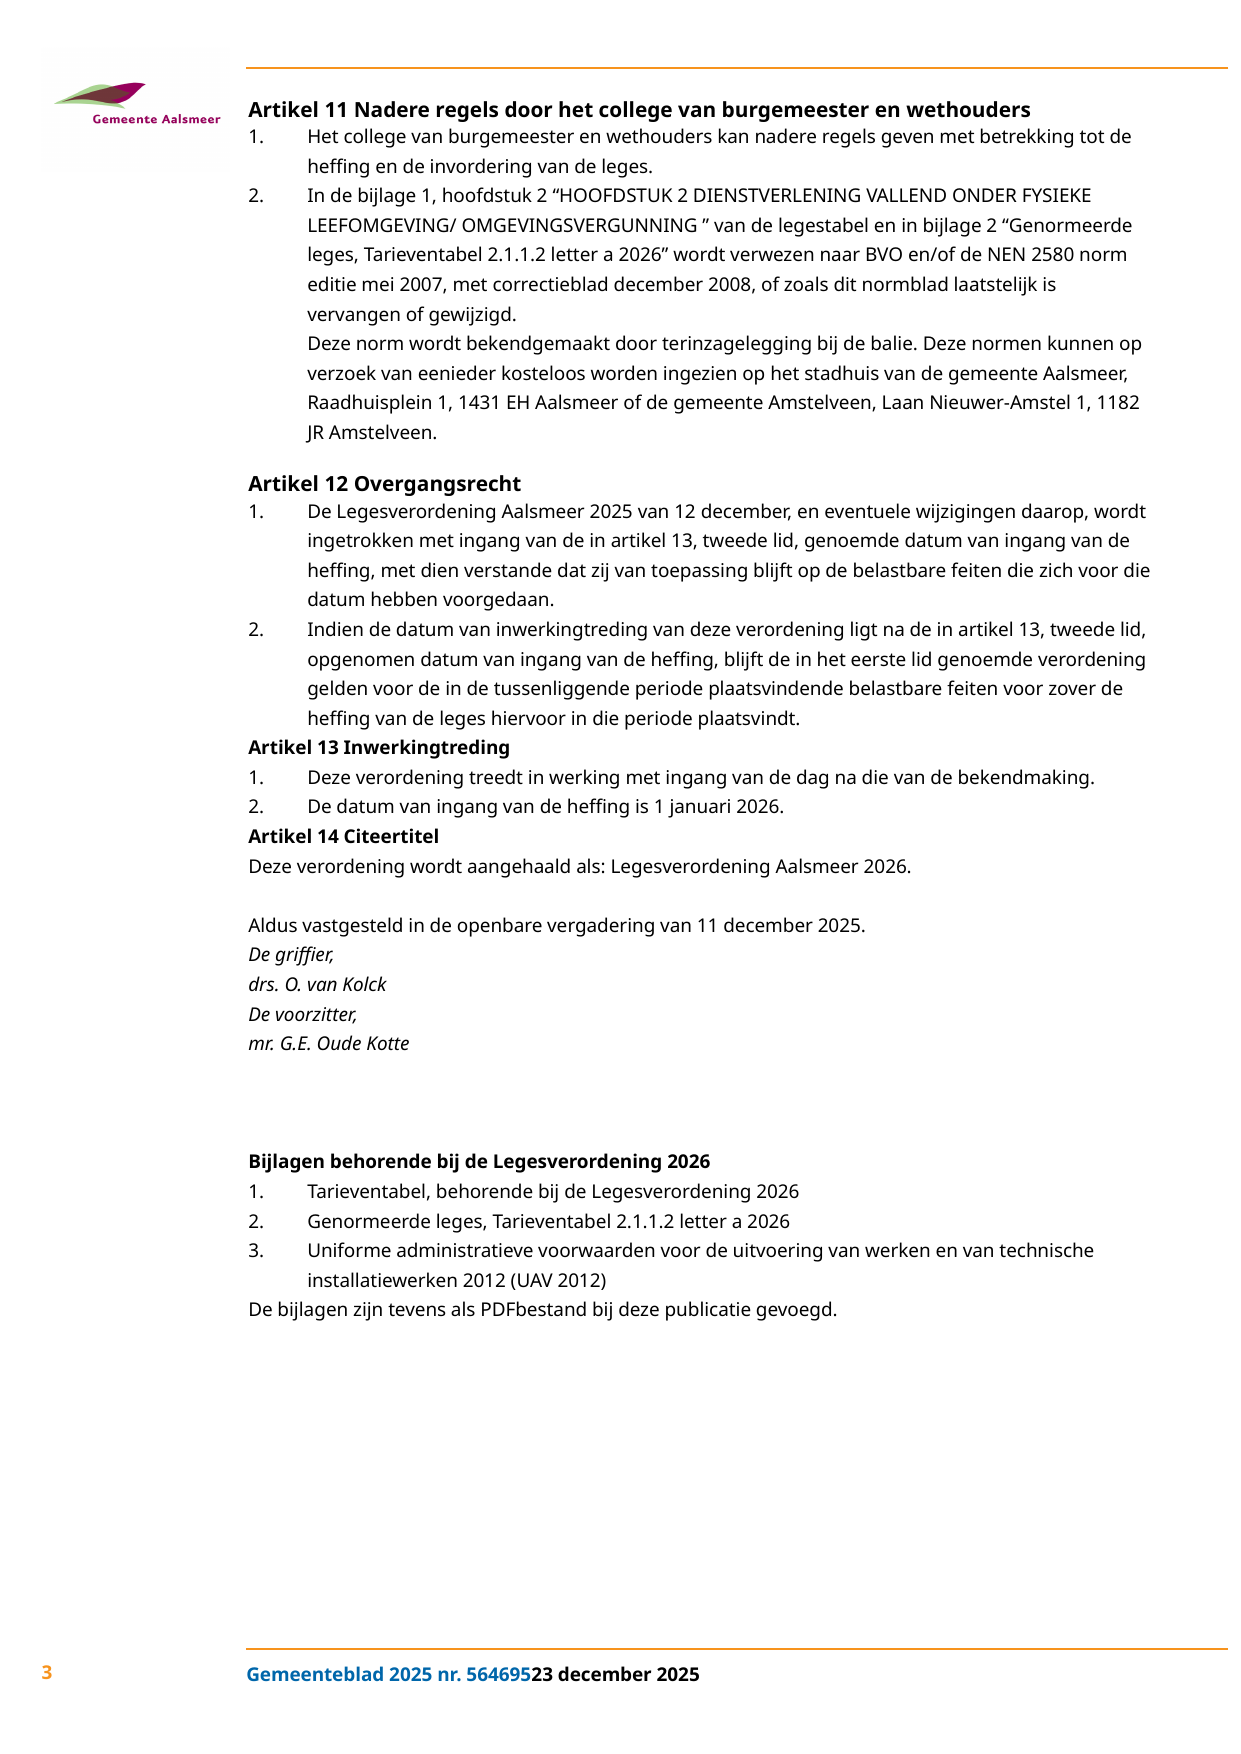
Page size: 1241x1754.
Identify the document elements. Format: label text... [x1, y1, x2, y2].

text Aldus vastgesteld in de openbare vergadering van 11 december 2025. [248, 912, 1152, 938]
list De Legesverordening Aalsmeer 2025 van 12 december, en eventuele wijzigingen daarop, wordt ingetrokken met ingang van de in artikel 13, tweede lid, genoemde datum van ingang van de heffing, met dien verstande dat zij van toepassing blijft op de belastbare feiten die zich voor die datum hebben voorgedaan. [248, 498, 1152, 612]
text mr. G.E. Oude Kotte [248, 1030, 1152, 1056]
list In de bijlage 1, hoofdstuk 2 “HOOFDSTUK 2 DIENSTVERLENING VALLEND ONDER FYSIEKE LEEFOMGEVING/ OMGEVINGSVERGUNNING ” van de legestabel en in bijlage 2 “Genormeerde leges, Tarieventabel 2.1.1.2 letter a 2026” wordt verwezen naar BVO en/of de NEN 2580 norm editie mei 2007, met correctieblad december 2008, of zoals dit normblad laatstelijk is vervangen of gewijzigd. [248, 182, 1152, 326]
list Deze verordening treedt in werking met ingang van de dag na die van de bekendmaking. [248, 764, 1152, 790]
text Artikel 14 Citeertitel [248, 823, 1152, 849]
text Deze verordening wordt aangehaald als: Legesverordening Aalsmeer 2026. [248, 853, 1152, 879]
text Artikel 12 Overgangsrecht [248, 469, 1152, 498]
text De voorzitter, [248, 1001, 1152, 1027]
list Tarieventabel, behorende bij de Legesverordening 2026 [248, 1178, 1152, 1204]
text De griffier, [248, 942, 1152, 967]
list Genormeerde leges, Tarieventabel 2.1.1.2 letter a 2026 [248, 1208, 1152, 1234]
list Deze norm wordt bekendgemaakt door terinzagelegging bij de balie. Deze normen kunnen op verzoek van eenieder kosteloos worden ingezien op het stadhuis van de gemeente Aalsmeer, Raadhuisplein 1, 1431 EH Aalsmeer of de gemeente Amstelveen, Laan Nieuwer-Amstel 1, 1182 JR Amstelveen. [248, 330, 1152, 445]
list Uniforme administratieve voorwaarden voor de uitvoering van werken en van technische installatiewerken 2012 (UAV 2012) [248, 1237, 1152, 1293]
text Artikel 13 Inwerkingtreding [248, 734, 1152, 760]
text De bijlagen zijn tevens als PDFbestand bij deze publicatie gevoegd. [248, 1297, 1152, 1322]
list Indien de datum van inwerkingtreding van deze verordening ligt na de in artikel 13, tweede lid, opgenomen datum van ingang van de heffing, blijft de in het eerste lid genoemde verordening gelden voor de in de tussenliggende periode plaatsvindende belastbare feiten voor zover de heffing van de leges hiervoor in die periode plaatsvindt. [248, 616, 1152, 731]
list De datum van ingang van de heffing is 1 januari 2026. [248, 794, 1152, 819]
text Artikel 11 Nadere regels door het college van burgemeester en wethouders [248, 95, 1152, 123]
picture [41, 47, 231, 172]
list Het college van burgemeester en wethouders kan nadere regels geven met betrekking tot de heffing en de invordering van de leges. [248, 123, 1152, 178]
text drs. O. van Kolck [248, 971, 1152, 997]
text Bijlagen behorende bij de Legesverordening 2026 [248, 1149, 1152, 1174]
